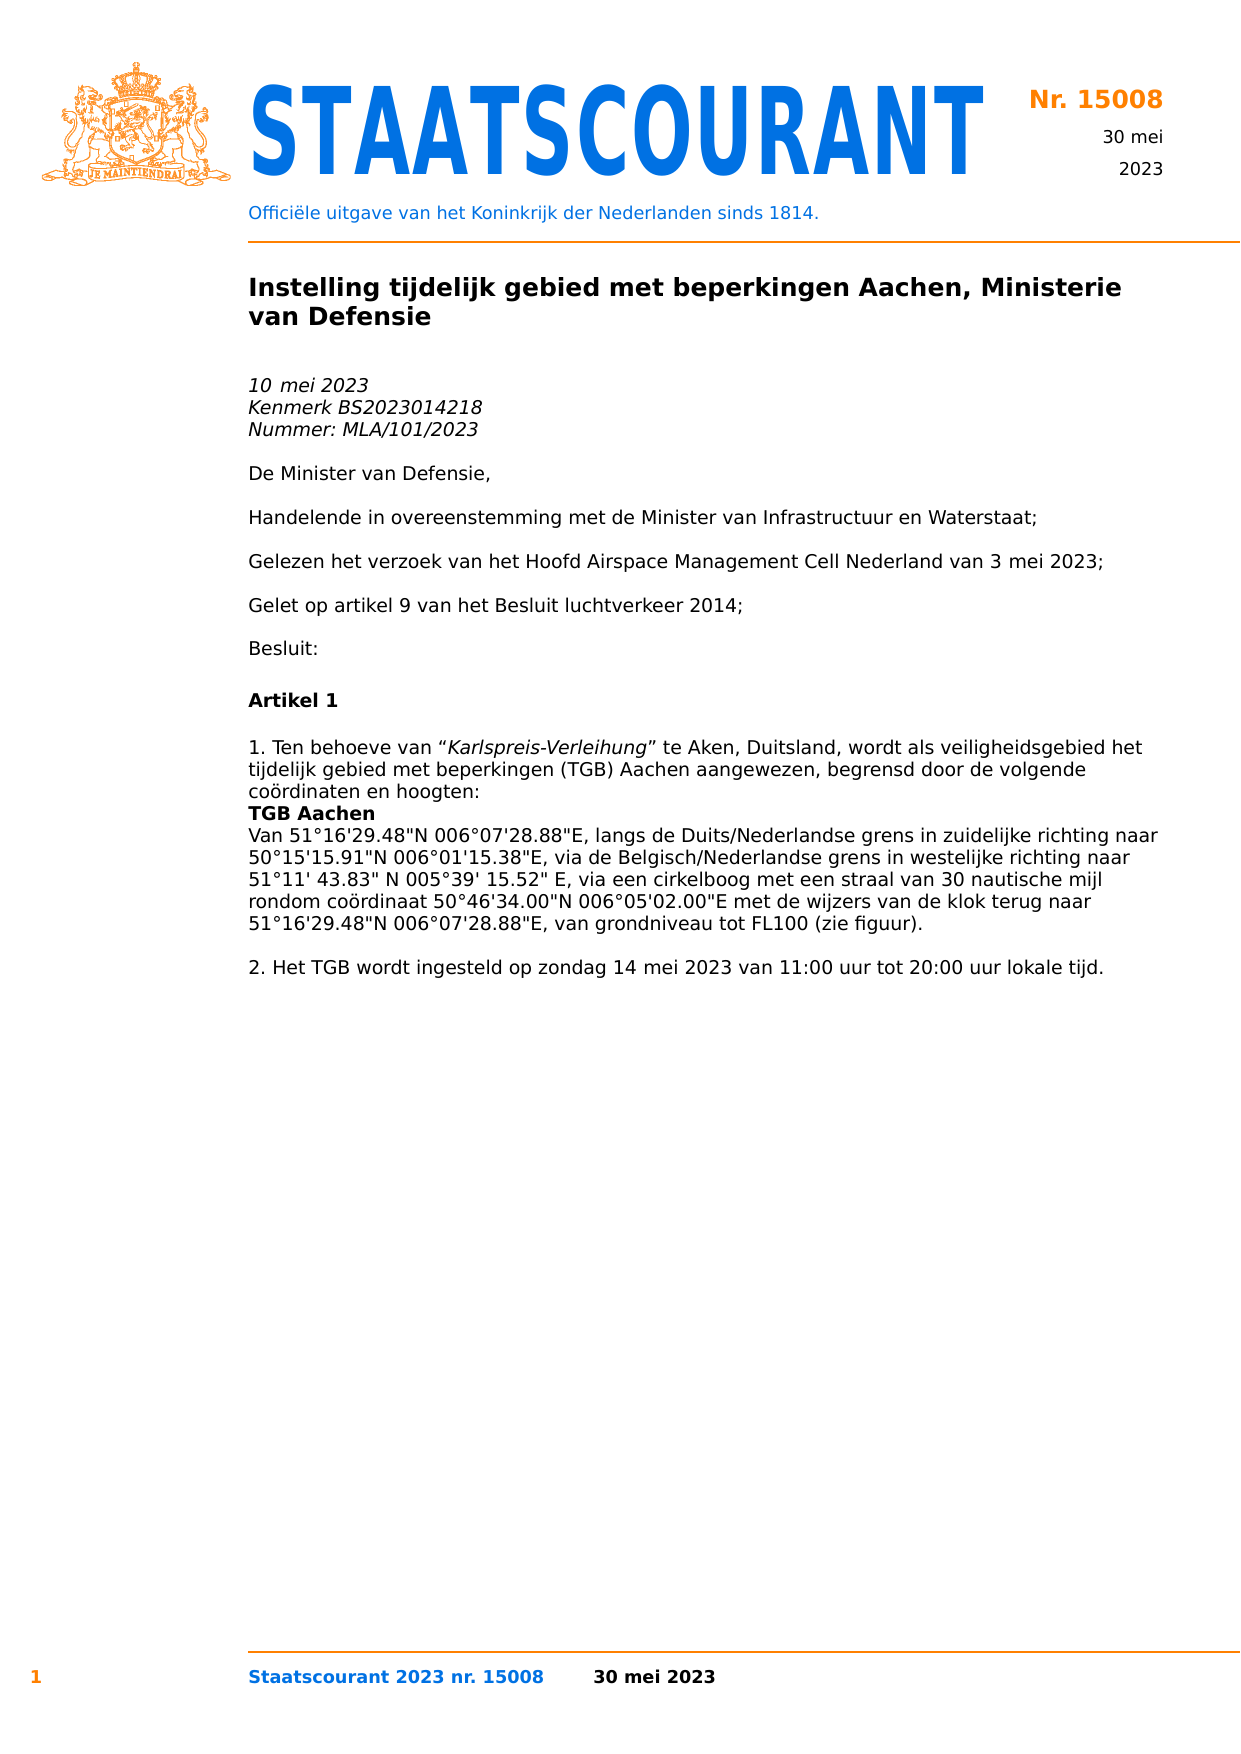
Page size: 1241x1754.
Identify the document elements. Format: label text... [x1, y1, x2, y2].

text 10 mei 2023 [248, 375, 1163, 397]
subtitle Artikel 1 [248, 690, 1163, 712]
table_header [25, 62, 248, 241]
text Kenmerk BS2023014218 [248, 397, 1163, 419]
text Nummer: MLA/101/2023 [248, 419, 1163, 441]
text Van 51°16'29.48"N 006°07'28.88"E, langs de Duits/Nederlandse grens in zuidelijke richting naar 50°15'15.91"N 006°01'15.38"E, via de Belgisch/Nederlandse grens in westelijke richting naar 51°11' 43.83" N 005°39' 15.52" E, via een cirkelboog met een straal van 30 nautische mijl rondom coördinaat 50°46'34.00"N 006°05'02.00"E met de wijzers van de klok terug naar 51°16'29.48"N 006°07'28.88"E, van grondniveau tot FL100 (zie figuur). [248, 825, 1163, 935]
text Besluit: [248, 638, 1163, 660]
table_cell 30 mei [998, 121, 1240, 153]
picture [41, 62, 231, 186]
text 1. Ten behoeve van “Karlspreis-Verleihung” te Aken, Duitsland, wordt als veiligheidsgebied het tijdelijk gebied met beperkingen (TGB) Aachen aangewezen, begrensd door de volgende coördinaten en hoogten: [248, 737, 1163, 803]
text De Minister van Defensie, [248, 463, 1163, 485]
table_cell Officiële uitgave van het Koninkrijk der Nederlanden sinds 1814. [248, 203, 1240, 241]
table_header Nr. 15008 [998, 62, 1240, 121]
text Handelende in overeenstemming met de Minister van Infrastructuur en Waterstaat; [248, 507, 1163, 529]
text TGB Aachen [248, 803, 1163, 825]
text Gelezen het verzoek van het Hoofd Airspace Management Cell Nederland van 3 mei 2023; [248, 551, 1163, 573]
text Gelet op artikel 9 van het Besluit luchtverkeer 2014; [248, 594, 1163, 616]
table_header STAATSCOURANT [248, 62, 998, 203]
table_cell 2023 [998, 153, 1240, 203]
subtitle Instelling tijdelijk gebied met beperkingen Aachen, Ministerie van Defensie [248, 273, 1163, 331]
text 2. Het TGB wordt ingesteld op zondag 14 mei 2023 van 11:00 uur tot 20:00 uur lokale tijd. [248, 957, 1163, 979]
